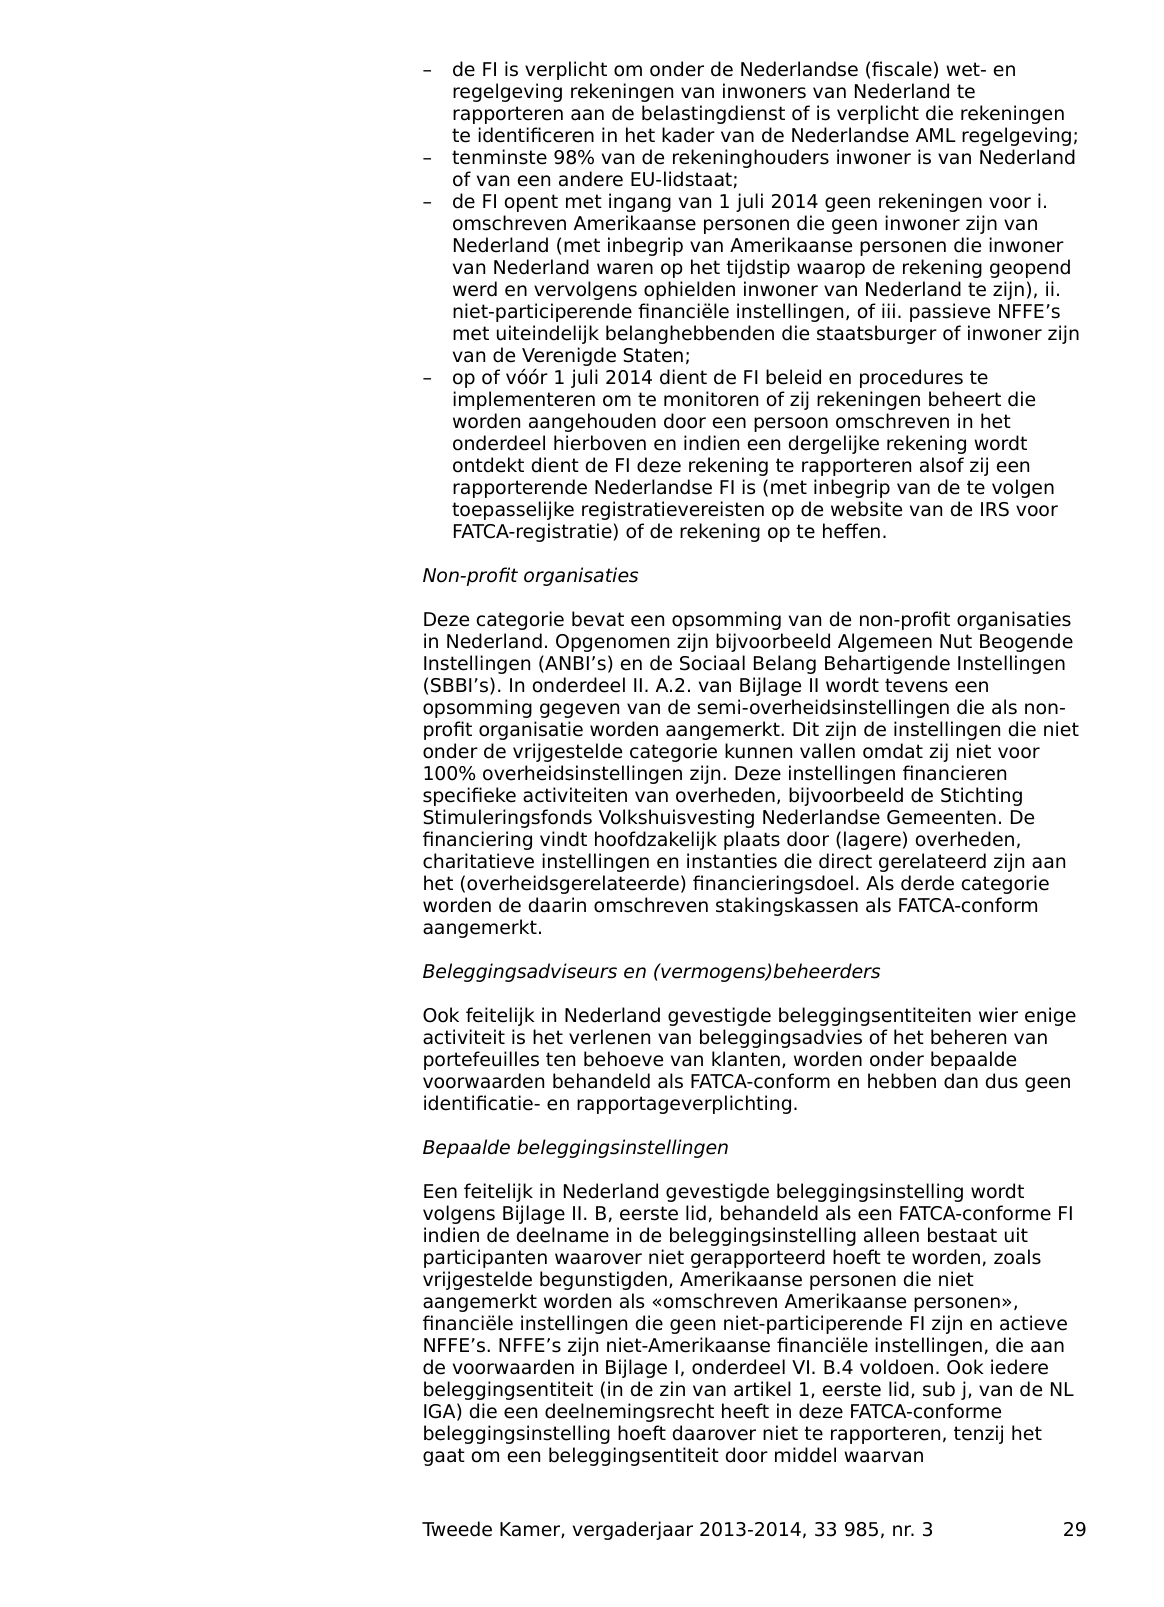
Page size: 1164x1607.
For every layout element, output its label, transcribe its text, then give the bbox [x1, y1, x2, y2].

subtitle Non-profit organisaties [422, 565, 1087, 587]
text – de FI is verplicht om onder de Nederlandse (fiscale) wet- en regelgeving rekeningen van inwoners van Nederland te rapporteren aan de belastingdienst of is verplicht die rekeningen te identificeren in het kader van de Nederlandse AML regelgeving; [422, 59, 1087, 147]
text – op of vóór 1 juli 2014 dient de FI beleid en procedures te implementeren om te monitoren of zij rekeningen beheert die worden aangehouden door een persoon omschreven in het onderdeel hierboven en indien een dergelijke rekening wordt ontdekt dient de FI deze rekening te rapporteren alsof zij een rapporterende Nederlandse FI is (met inbegrip van de te volgen toepasselijke registratievereisten op de website van de IRS voor FATCA-registratie) of de rekening op te heffen. [422, 367, 1087, 543]
text – de FI opent met ingang van 1 juli 2014 geen rekeningen voor i. omschreven Amerikaanse personen die geen inwoner zijn van Nederland (met inbegrip van Amerikaanse personen die inwoner van Nederland waren op het tijdstip waarop de rekening geopend werd en vervolgens ophielden inwoner van Nederland te zijn), ii. niet-participerende financiële instellingen, of iii. passieve NFFE’s met uiteindelijk belanghebbenden die staatsburger of inwoner zijn van de Verenigde Staten; [422, 191, 1087, 367]
subtitle Beleggingsadviseurs en (vermogens)beheerders [422, 961, 1087, 983]
text Deze categorie bevat een opsomming van de non-profit organisaties in Nederland. Opgenomen zijn bijvoorbeeld Algemeen Nut Beogende Instellingen (ANBI’s) en de Sociaal Belang Behartigende Instellingen (SBBI’s). In onderdeel II. A.2. van Bijlage II wordt tevens een opsomming gegeven van de semi-overheidsinstellingen die als non-profit organisatie worden aangemerkt. Dit zijn de instellingen die niet onder de vrijgestelde categorie kunnen vallen omdat zij niet voor 100% overheidsinstellingen zijn. Deze instellingen financieren specifieke activiteiten van overheden, bijvoorbeeld de Stichting Stimuleringsfonds Volkshuisvesting Nederlandse Gemeenten. De financiering vindt hoofdzakelijk plaats door (lagere) overheden, charitatieve instellingen en instanties die direct gerelateerd zijn aan het (overheidsgerelateerde) financieringsdoel. Als derde categorie worden de daarin omschreven stakingskassen als FATCA-conform aangemerkt. [422, 609, 1087, 939]
subtitle Bepaalde beleggingsinstellingen [422, 1137, 1087, 1159]
text Een feitelijk in Nederland gevestigde beleggingsinstelling wordt volgens Bijlage II. B, eerste lid, behandeld als een FATCA-conforme FI indien de deelname in de beleggingsinstelling alleen bestaat uit participanten waarover niet gerapporteerd hoeft te worden, zoals vrijgestelde begunstigden, Amerikaanse personen die niet aangemerkt worden als «omschreven Amerikaanse personen», financiële instellingen die geen niet-participerende FI zijn en actieve NFFE’s. NFFE’s zijn niet-Amerikaanse financiële instellingen, die aan de voorwaarden in Bijlage I, onderdeel VI. B.4 voldoen. Ook iedere beleggingsentiteit (in de zin van artikel 1, eerste lid, sub j, van de NL IGA) die een deelnemingsrecht heeft in deze FATCA-conforme beleggingsinstelling hoeft daarover niet te rapporteren, tenzij het gaat om een beleggingsentiteit door middel waarvan [422, 1181, 1087, 1467]
text – tenminste 98% van de rekeninghouders inwoner is van Nederland of van een andere EU-lidstaat; [422, 147, 1087, 191]
text Ook feitelijk in Nederland gevestigde beleggingsentiteiten wier enige activiteit is het verlenen van beleggingsadvies of het beheren van portefeuilles ten behoeve van klanten, worden onder bepaalde voorwaarden behandeld als FATCA-conform en hebben dan dus geen identificatie- en rapportageverplichting. [422, 1005, 1087, 1115]
